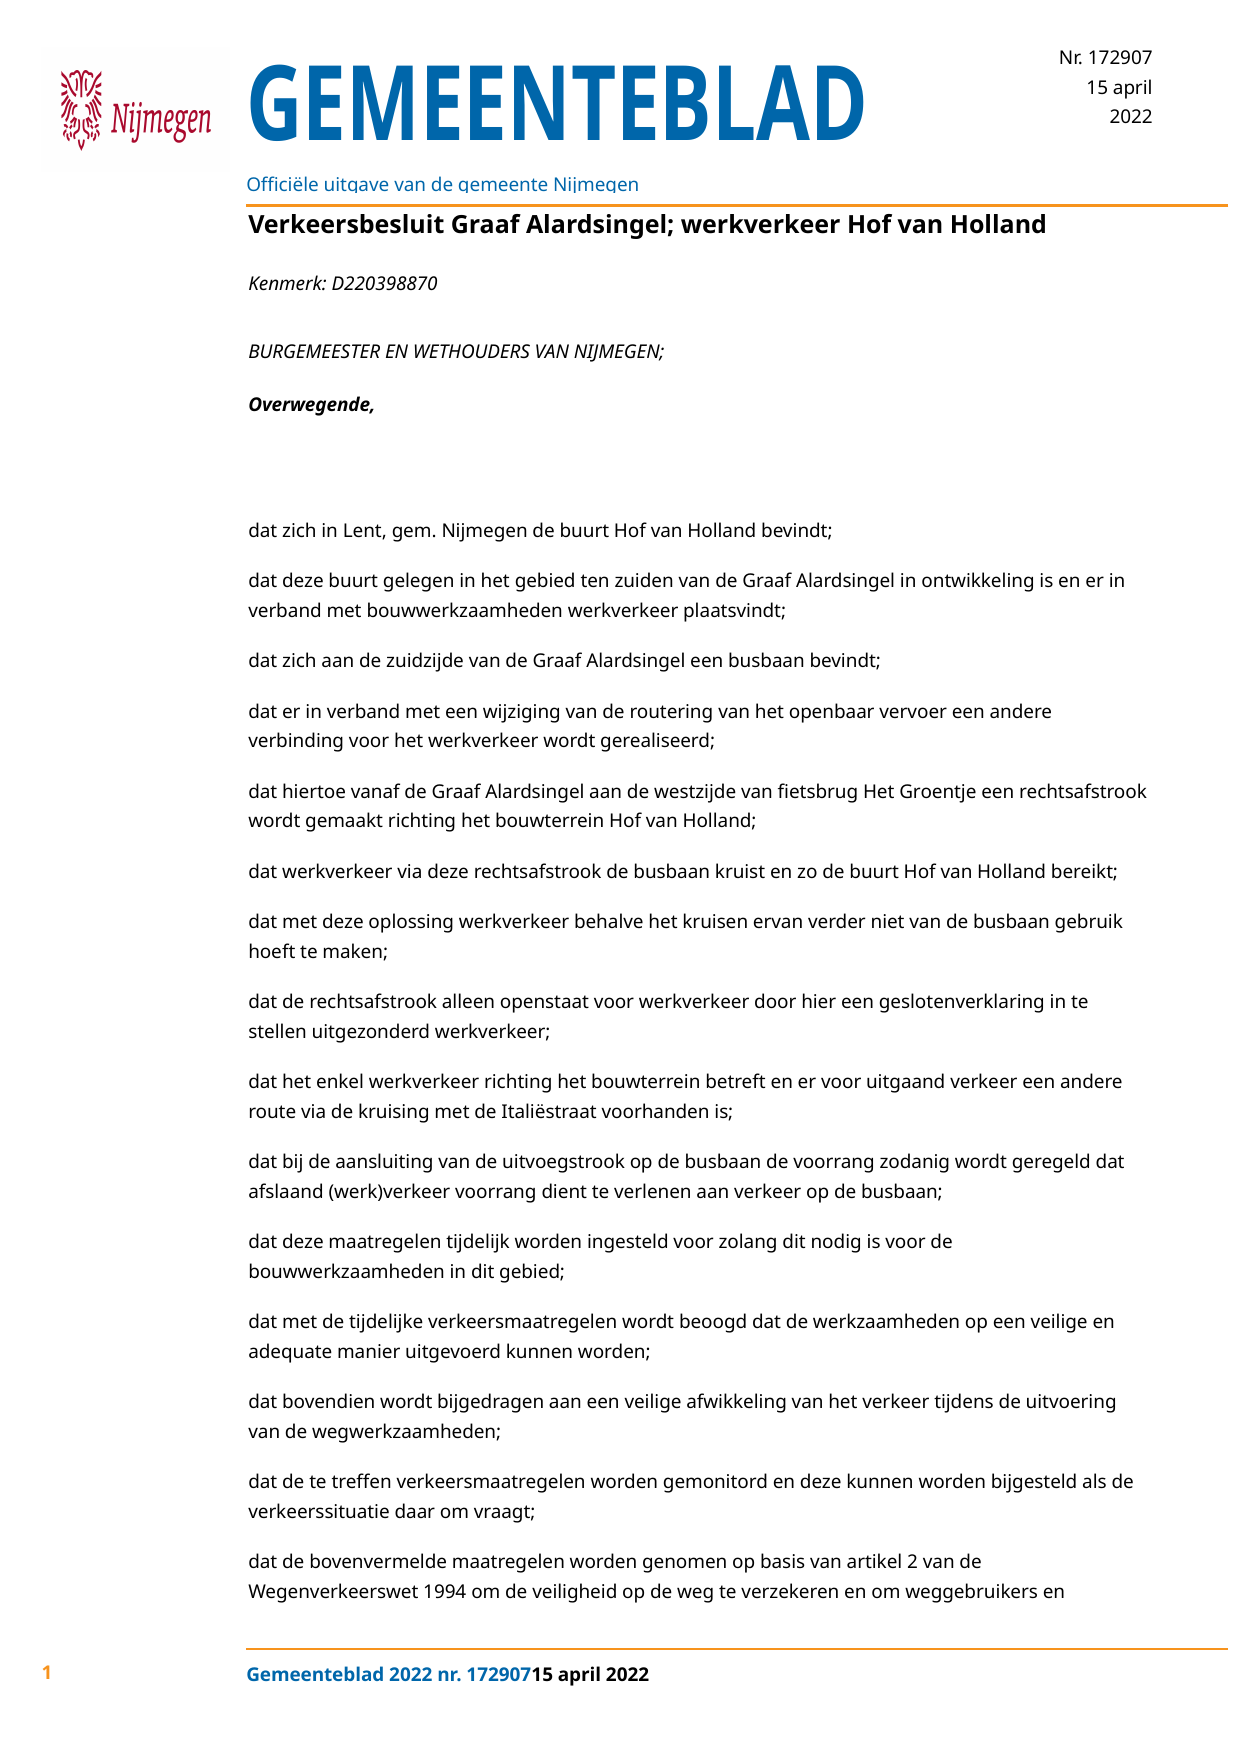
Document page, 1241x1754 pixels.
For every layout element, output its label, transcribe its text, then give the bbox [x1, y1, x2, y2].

text dat hiertoe vanaf de Graaf Alardsingel aan de westzijde van fietsbrug Het Groentje een rechtsafstrook wordt gemaakt richting het bouwterrein Hof van Holland; [248, 778, 1152, 833]
text dat er in verband met een wijziging van de routering van het openbaar vervoer een andere verbinding voor het werkverkeer wordt gerealiseerd; [248, 698, 1152, 753]
text dat zich in Lent, gem. Nijmegen de buurt Hof van Holland bevindt; [248, 517, 1152, 543]
text dat met deze oplossing werkverkeer behalve het kruisen ervan verder niet van de busbaan gebruik hoeft te maken; [248, 908, 1152, 964]
text dat de te treffen verkeersmaatregelen worden gemonitord en deze kunnen worden bijgesteld als de verkeerssituatie daar om vraagt; [248, 1468, 1152, 1524]
text dat bovendien wordt bijgedragen aan een veilige afwikkeling van het verkeer tijdens de uitvoering van de wegwerkzaamheden; [248, 1388, 1152, 1444]
picture [41, 47, 231, 172]
text Kenmerk: D220398870 [248, 270, 1152, 296]
text dat bij de aansluiting van de uitvoegstrook op de busbaan de voorrang zodanig wordt geregeld dat afslaand (werk)verkeer voorrang dient te verlenen aan verkeer op de busbaan; [248, 1148, 1152, 1204]
text dat deze maatregelen tijdelijk worden ingesteld voor zolang dit nodig is voor de bouwwerkzaamheden in dit gebied; [248, 1228, 1152, 1284]
text dat met de tijdelijke verkeersmaatregelen wordt beoogd dat de werkzaamheden op een veilige en adequate manier uitgevoerd kunnen worden; [248, 1308, 1152, 1364]
text BURGEMEESTER EN WETHOUDERS VAN NIJMEGEN; [248, 338, 1152, 364]
text dat het enkel werkverkeer richting het bouwterrein betreft en er voor uitgaand verkeer een andere route via de kruising met de Italiëstraat voorhanden is; [248, 1068, 1152, 1124]
text dat deze buurt gelegen in het gebied ten zuiden van de Graaf Alardsingel in ontwikkeling is en er in verband met bouwwerkzaamheden werkverkeer plaatsvindt; [248, 568, 1152, 623]
text dat de rechtsafstrook alleen openstaat voor werkverkeer door hier een geslotenverklaring in te stellen uitgezonderd werkverkeer; [248, 988, 1152, 1044]
text dat werkverkeer via deze rechtsafstrook de busbaan kruist en zo de buurt Hof van Holland bereikt; [248, 858, 1152, 884]
text dat de bovenvermelde maatregelen worden genomen op basis van artikel 2 van de Wegenverkeerswet 1994 om de veiligheid op de weg te verzekeren en om weggebruikers en [248, 1548, 1152, 1604]
text Verkeersbesluit Graaf Alardsingel; werkverkeer Hof van Holland [248, 207, 1152, 241]
text dat zich aan de zuidzijde van de Graaf Alardsingel een busbaan bevindt; [248, 648, 1152, 673]
text Overwegende, [248, 391, 1152, 417]
